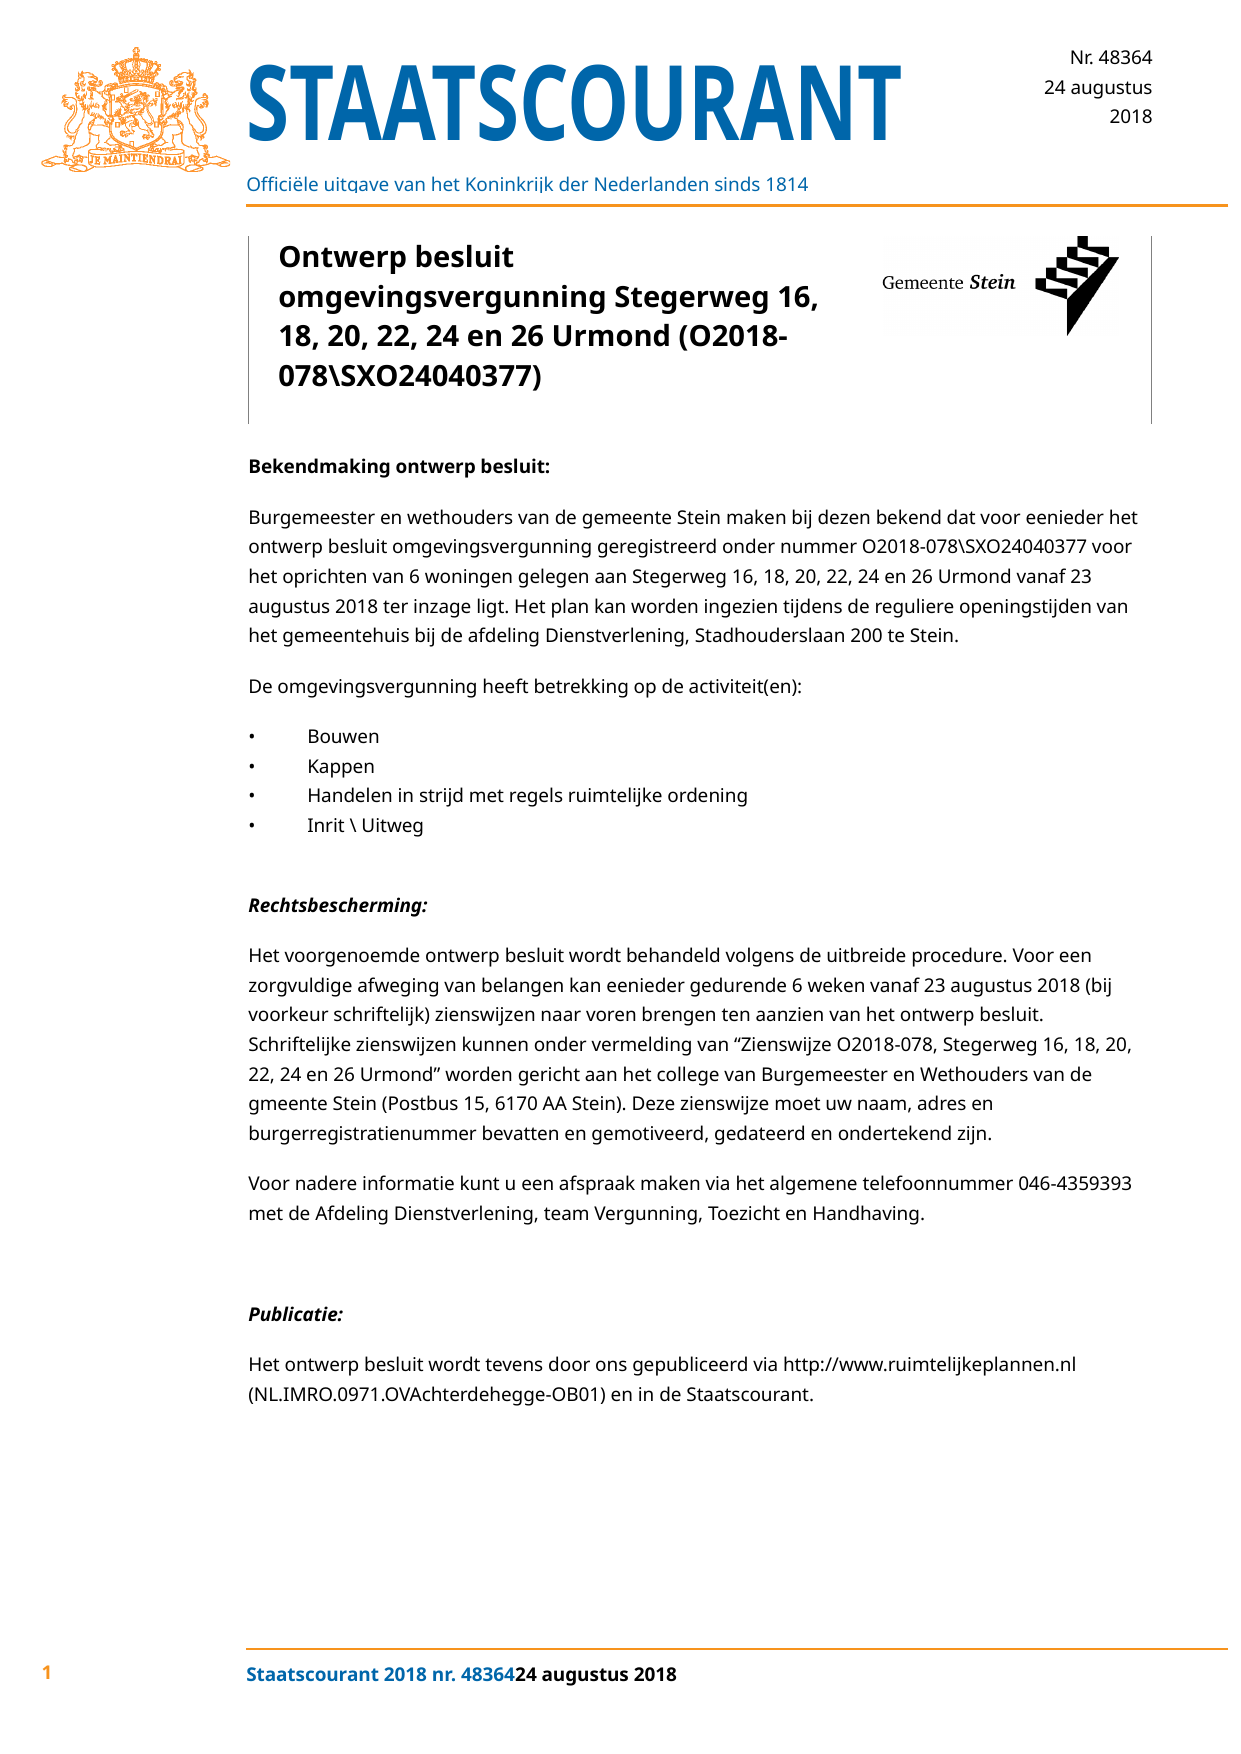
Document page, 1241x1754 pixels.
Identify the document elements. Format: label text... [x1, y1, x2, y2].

text Voor nadere informatie kunt u een afspraak maken via het algemene telefoonnummer 046-4359393 met de Afdeling Dienstverlening, team Vergunning, Toezicht en Handhaving. [248, 1170, 1152, 1226]
picture [41, 47, 231, 172]
table_header Ontwerp besluit omgevingsvergunning Stegerweg 16, 18, 20, 22, 24 en 26 Urmond (O2018-078\SXO24040377) [249, 236, 850, 424]
list Handelen in strijd met regels ruimtelijke ordening [248, 782, 1152, 808]
text Burgemeester en wethouders van de gemeente Stein maken bij dezen bekend dat voor eenieder het ontwerp besluit omgevingsvergunning geregistreerd onder nummer O2018-078\SXO24040377 voor het oprichten van 6 woningen gelegen aan Stegerweg 16, 18, 20, 22, 24 en 26 Urmond vanaf 23 augustus 2018 ter inzage ligt. Het plan kan worden ingezien tijdens de reguliere openingstijden van het gemeentehuis bij de afdeling Dienstverlening, Stadhouderslaan 200 te Stein. [248, 504, 1152, 648]
picture [882, 236, 1119, 336]
table_header [850, 236, 1151, 424]
text Het voorgenoemde ontwerp besluit wordt behandeld volgens de uitbreide procedure. Voor een zorgvuldige afweging van belangen kan eenieder gedurende 6 weken vanaf 23 augustus 2018 (bij voorkeur schriftelijk) zienswijzen naar voren brengen ten aanzien van het ontwerp besluit. Schriftelijke zienswijzen kunnen onder vermelding van “Zienswijze O2018-078, Stegerweg 16, 18, 20, 22, 24 en 26 Urmond” worden gericht aan het college van Burgemeester en Wethouders van de gmeente Stein (Postbus 15, 6170 AA Stein). Deze zienswijze moet uw naam, adres en burgerregistratienummer bevatten en gemotiveerd, gedateerd en ondertekend zijn. [248, 942, 1152, 1146]
text De omgevingsvergunning heeft betrekking op de activiteit(en): [248, 673, 1152, 698]
text Het ontwerp besluit wordt tevens door ons gepubliceerd via http://www.ruimtelijkeplannen.nl (NL.IMRO.0971.OVAchterdehegge-OB01) en in de Staatscourant. [248, 1351, 1152, 1406]
list Kappen [248, 753, 1152, 778]
list Bouwen [248, 723, 1152, 749]
text Rechtsbescherming: [248, 892, 1152, 918]
text Publicatie: [248, 1301, 1152, 1326]
text Bekendmaking ontwerp besluit: [248, 454, 1152, 479]
list Inrit \ Uitweg [248, 812, 1152, 838]
